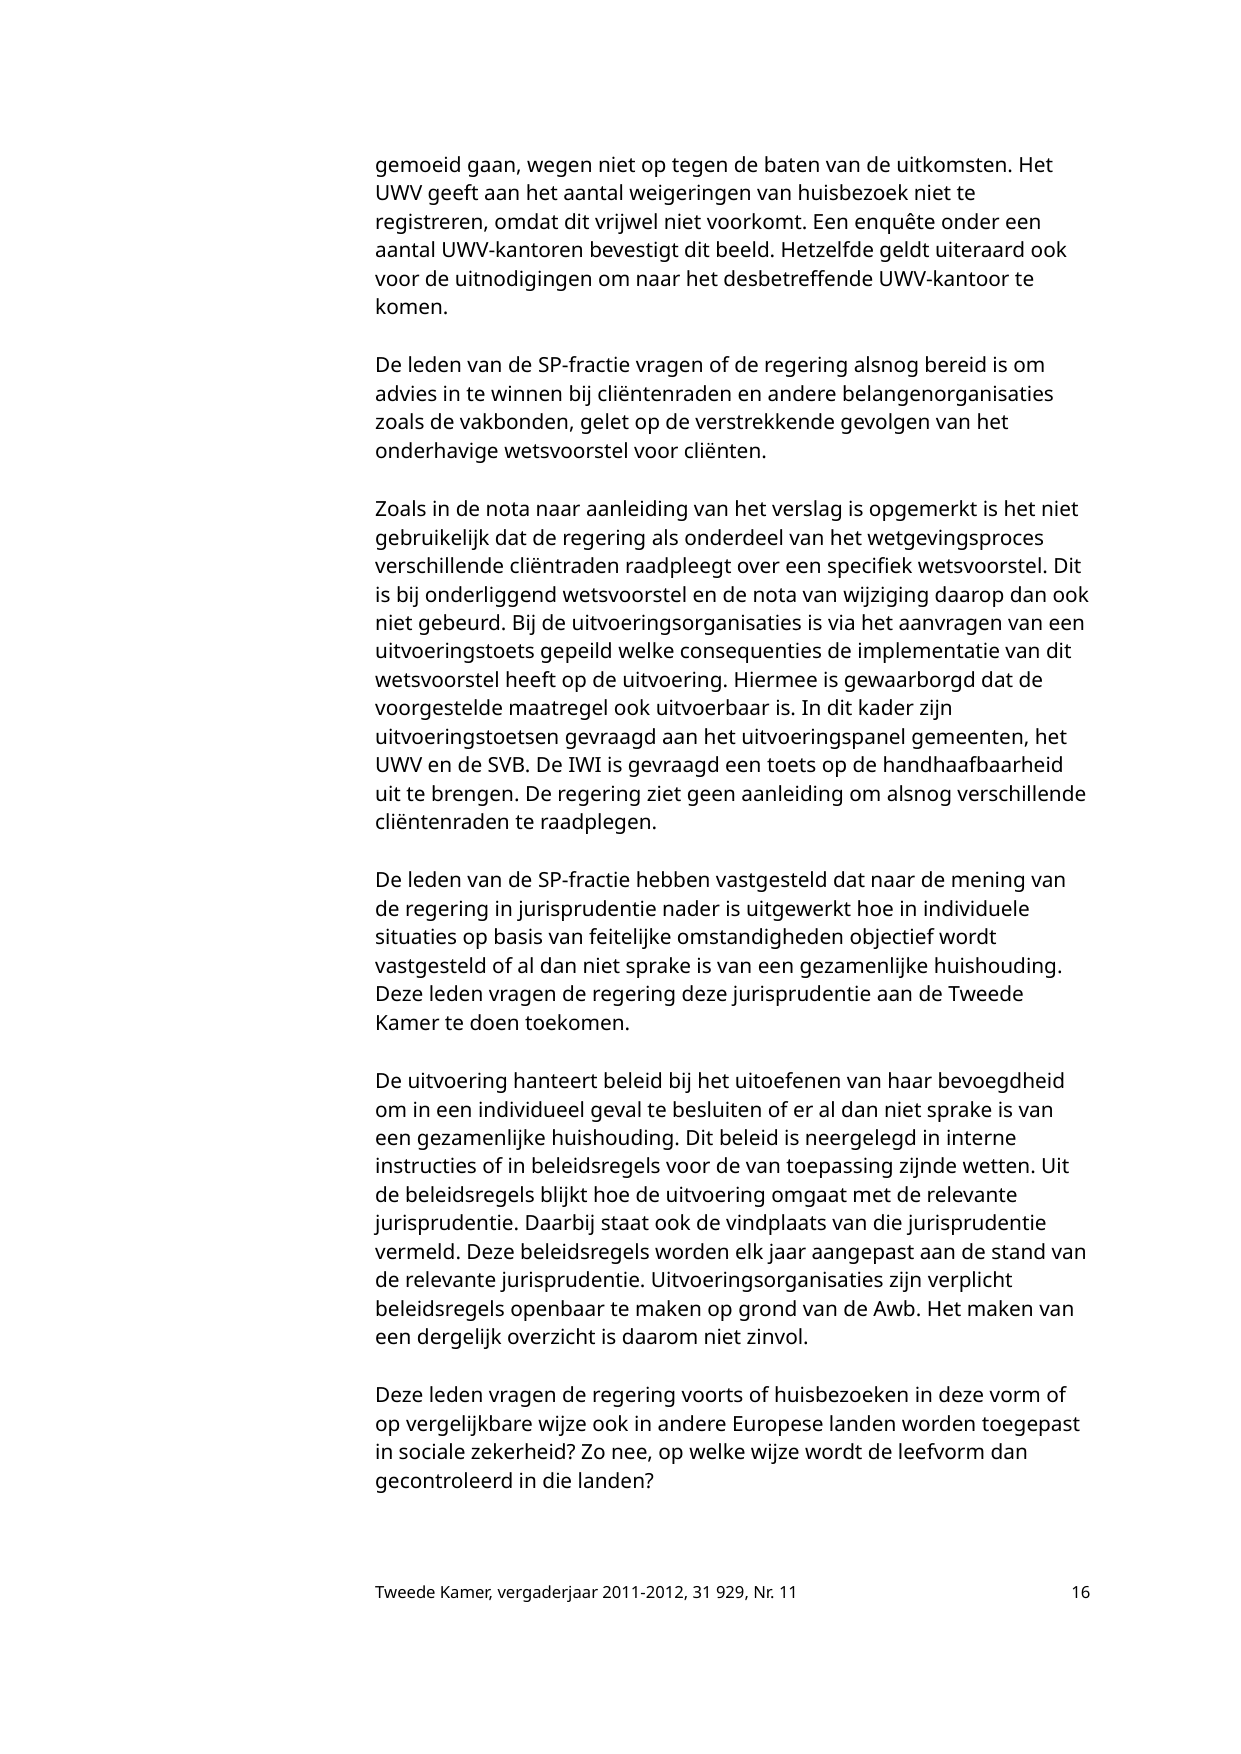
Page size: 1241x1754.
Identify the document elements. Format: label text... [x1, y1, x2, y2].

text Deze leden vragen de regering voorts of huisbezoeken in deze vorm of op vergelijkbare wijze ook in andere Europese landen worden toegepast in sociale zekerheid? Zo nee, op welke wijze wordt de leefvorm dan gecontroleerd in die landen? [375, 1381, 1090, 1494]
text De leden van de SP-fractie vragen of de regering alsnog bereid is om advies in te winnen bij cliëntenraden en andere belangenorganisaties zoals de vakbonden, gelet op de verstrekkende gevolgen van het onderhavige wetsvoorstel voor cliënten. [375, 351, 1090, 464]
text De leden van de SP-fractie hebben vastgesteld dat naar de mening van de regering in jurisprudentie nader is uitgewerkt hoe in individuele situaties op basis van feitelijke omstandigheden objectief wordt vastgesteld of al dan niet sprake is van een gezamenlijke huishouding. Deze leden vragen de regering deze jurisprudentie aan de Tweede Kamer te doen toekomen. [375, 866, 1090, 1036]
text gemoeid gaan, wegen niet op tegen de baten van de uitkomsten. Het UWV geeft aan het aantal weigeringen van huisbezoek niet te registreren, omdat dit vrijwel niet voorkomt. Een enquête onder een aantal UWV-kantoren bevestigt dit beeld. Hetzelfde geldt uiteraard ook voor de uitnodigingen om naar het desbetreffende UWV-kantoor te komen. [375, 150, 1090, 321]
text De uitvoering hanteert beleid bij het uitoefenen van haar bevoegdheid om in een individueel geval te besluiten of er al dan niet sprake is van een gezamenlijke huishouding. Dit beleid is neergelegd in interne instructies of in beleidsregels voor de van toepassing zijnde wetten. Uit de beleidsregels blijkt hoe de uitvoering omgaat met de relevante jurisprudentie. Daarbij staat ook de vindplaats van die jurisprudentie vermeld. Deze beleidsregels worden elk jaar aangepast aan de stand van de relevante jurisprudentie. Uitvoeringsorganisaties zijn verplicht beleidsregels openbaar te maken op grond van de Awb. Het maken van een dergelijk overzicht is daarom niet zinvol. [375, 1066, 1090, 1351]
text Zoals in de nota naar aanleiding van het verslag is opgemerkt is het niet gebruikelijk dat de regering als onderdeel van het wetgevingsproces verschillende cliëntraden raadpleegt over een specifiek wetsvoorstel. Dit is bij onderliggend wetsvoorstel en de nota van wijziging daarop dan ook niet gebeurd. Bij de uitvoeringsorganisaties is via het aanvragen van een uitvoeringstoets gepeild welke consequenties de implementatie van dit wetsvoorstel heeft op de uitvoering. Hiermee is gewaarborgd dat de voorgestelde maatregel ook uitvoerbaar is. In dit kader zijn uitvoeringstoetsen gevraagd aan het uitvoeringspanel gemeenten, het UWV en de SVB. De IWI is gevraagd een toets op de handhaafbaarheid uit te brengen. De regering ziet geen aanleiding om alsnog verschillende cliëntenraden te raadplegen. [375, 494, 1090, 836]
